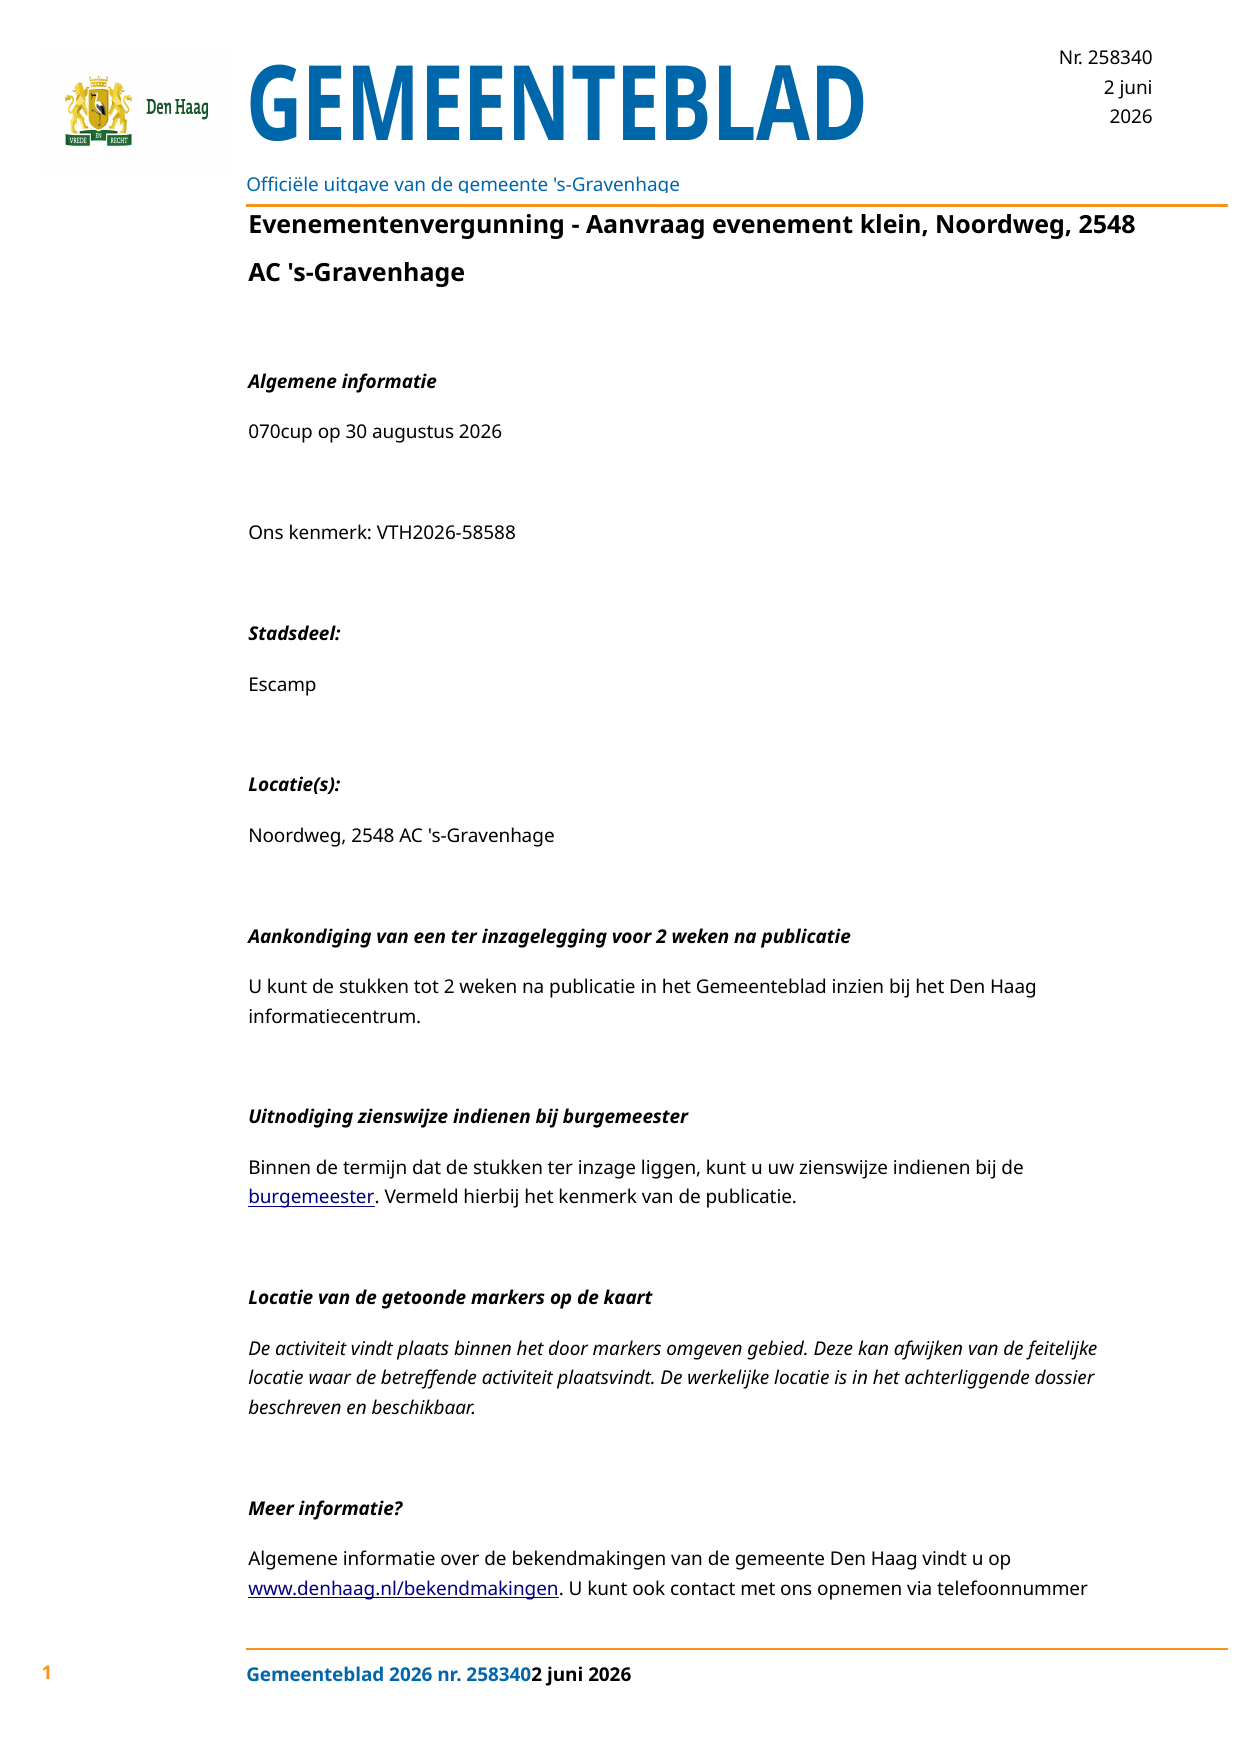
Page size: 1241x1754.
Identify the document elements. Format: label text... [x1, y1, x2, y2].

text De activiteit vindt plaats binnen het door markers omgeven gebied. Deze kan afwijken van de feitelijke locatie waar de betreffende activiteit plaatsvindt. De werkelijke locatie is in het achterliggende dossier beschreven en beschikbaar. [248, 1335, 1152, 1420]
text Aankondiging van een ter inzagelegging voor 2 weken na publicatie [248, 923, 1152, 949]
text Stadsdeel: [248, 620, 1152, 646]
text Meer informatie? [248, 1495, 1152, 1521]
text Uitnodiging zienswijze indienen bij burgemeester [248, 1104, 1152, 1129]
text Locatie van de getoonde markers op de kaart [248, 1284, 1152, 1310]
picture [41, 47, 231, 172]
text Algemene informatie over de bekendmakingen van de gemeente Den Haag vindt u op www.denhaag.nl/bekendmakingen. U kunt ook contact met ons opnemen via telefoonnummer [248, 1545, 1152, 1601]
text Escamp [248, 671, 1152, 697]
text Locatie(s): [248, 772, 1152, 797]
text Algemene informatie [248, 368, 1152, 394]
text Evenementenvergunning - Aanvraag evenement klein, Noordweg, 2548 AC 's-Gravenhage [248, 207, 1152, 288]
text Binnen de termijn dat de stukken ter inzage liggen, kunt u uw zienswijze indienen bij de burgemeester. Vermeld hierbij het kenmerk van de publicatie. [248, 1154, 1152, 1209]
text U kunt de stukken tot 2 weken na publicatie in het Gemeenteblad inzien bij het Den Haag informatiecentrum. [248, 973, 1152, 1029]
text 070cup op 30 augustus 2026 [248, 419, 1152, 444]
text Noordweg, 2548 AC 's-Gravenhage [248, 822, 1152, 848]
text Ons kenmerk: VTH2026-58588 [248, 519, 1152, 545]
